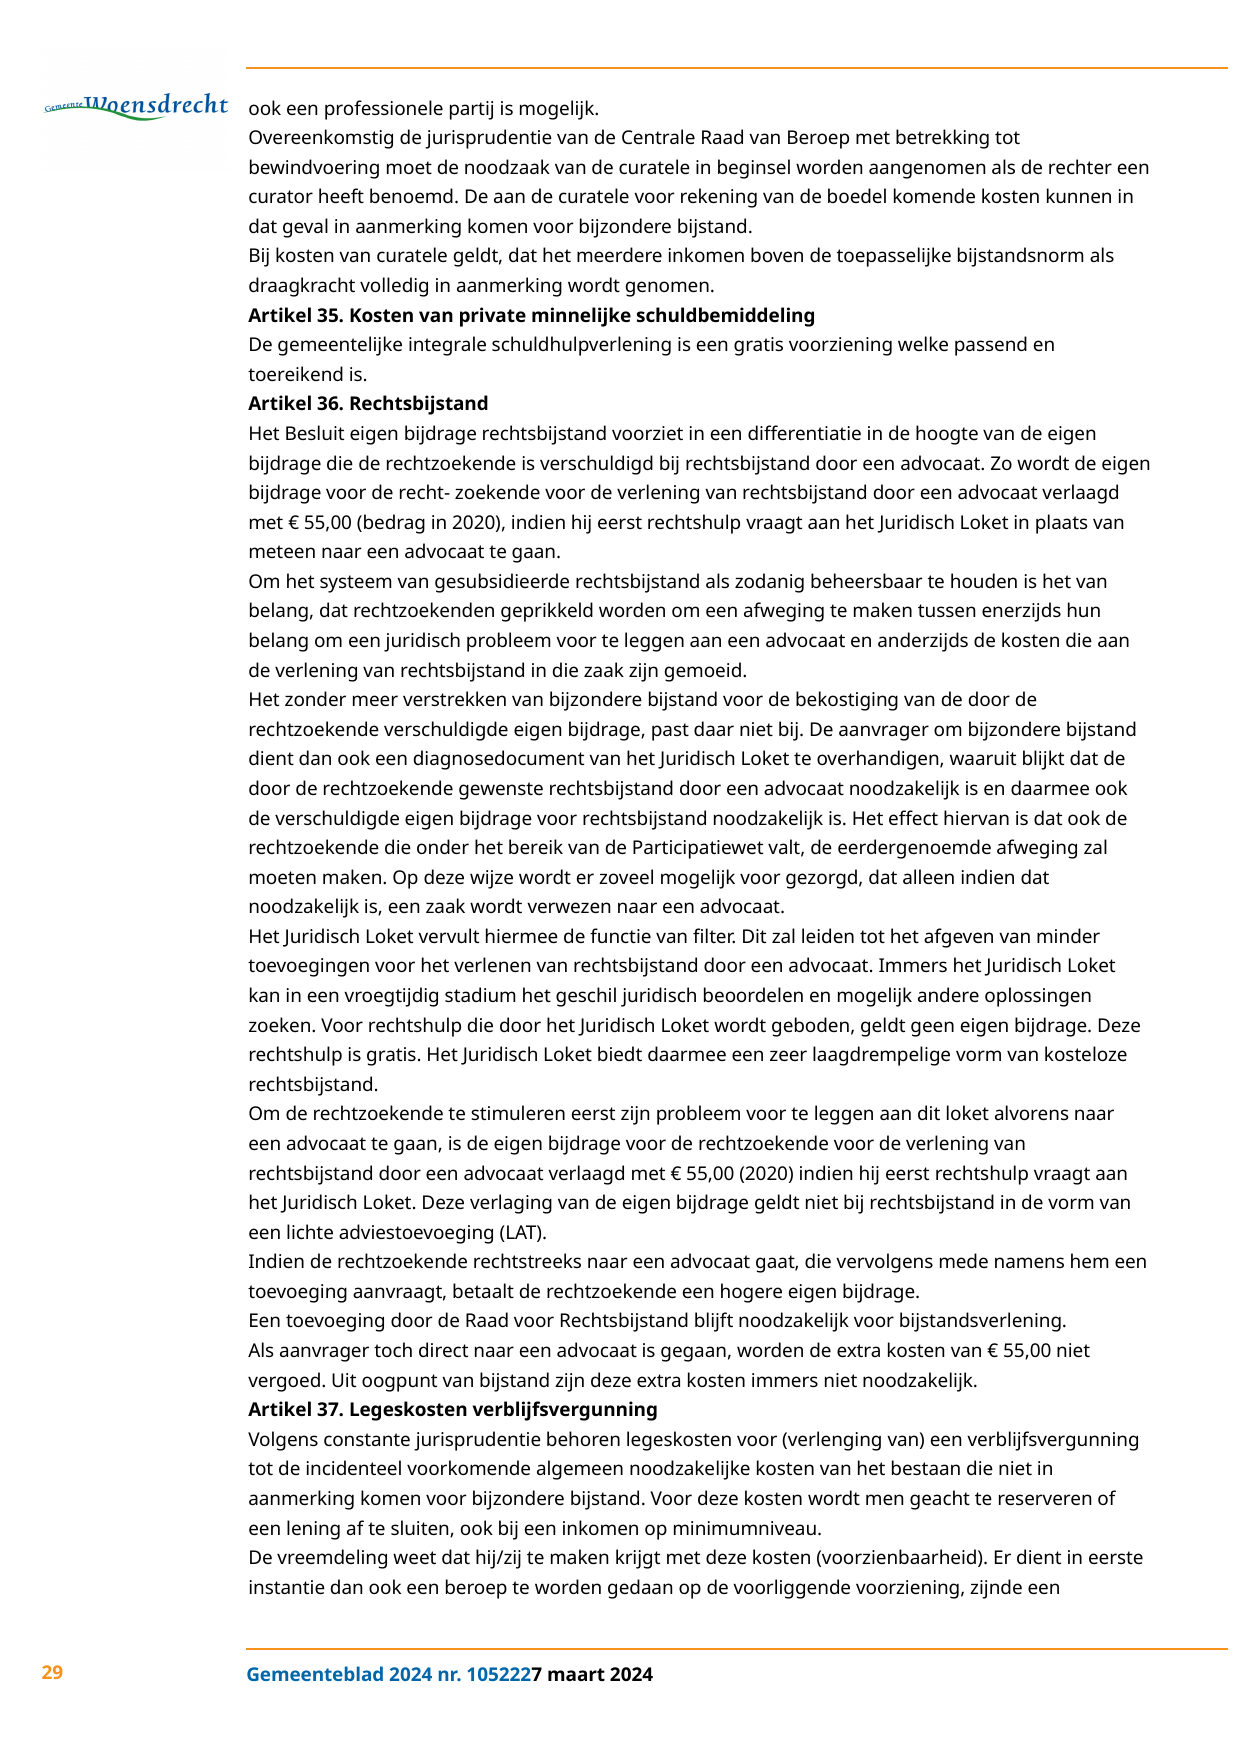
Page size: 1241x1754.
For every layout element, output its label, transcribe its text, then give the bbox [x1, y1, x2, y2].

text Om het systeem van gesubsidieerde rechtsbijstand als zodanig beheersbaar te houden is het van belang, dat rechtzoekenden geprikkeld worden om een afweging te maken tussen enerzijds hun belang om een juridisch probleem voor te leggen aan een advocaat en anderzijds de kosten die aan de verlening van rechtsbijstand in die zaak zijn gemoeid. [248, 568, 1152, 683]
text ook een professionele partij is mogelijk. [248, 95, 1152, 121]
text Het Juridisch Loket vervult hiermee de functie van filter. Dit zal leiden tot het afgeven van minder toevoegingen voor het verlenen van rechtsbijstand door een advocaat. Immers het Juridisch Loket kan in een vroegtijdig stadium het geschil juridisch beoordelen en mogelijk andere oplossingen zoeken. Voor rechtshulp die door het Juridisch Loket wordt geboden, geldt geen eigen bijdrage. Deze rechtshulp is gratis. Het Juridisch Loket biedt daarmee een zeer laagdrempelige vorm van kosteloze rechtsbijstand. [248, 923, 1152, 1097]
text Het zonder meer verstrekken van bijzondere bijstand voor de bekostiging van de door de rechtzoekende verschuldigde eigen bijdrage, past daar niet bij. De aanvrager om bijzondere bijstand dient dan ook een diagnosedocument van het Juridisch Loket te overhandigen, waaruit blijkt dat de door de rechtzoekende gewenste rechtsbijstand door een advocaat noodzakelijk is en daarmee ook de verschuldigde eigen bijdrage voor rechtsbijstand noodzakelijk is. Het effect hiervan is dat ook de rechtzoekende die onder het bereik van de Participatiewet valt, de eerdergenoemde afweging zal moeten maken. Op deze wijze wordt er zoveel mogelijk voor gezorgd, dat alleen indien dat noodzakelijk is, een zaak wordt verwezen naar een advocaat. [248, 686, 1152, 919]
text Het Besluit eigen bijdrage rechtsbijstand voorziet in een differentiatie in de hoogte van de eigen bijdrage die de rechtzoekende is verschuldigd bij rechtsbijstand door een advocaat. Zo wordt de eigen bijdrage voor de recht- zoekende voor de verlening van rechtsbijstand door een advocaat verlaagd met € 55,00 (bedrag in 2020), indien hij eerst rechtshulp vraagt aan het Juridisch Loket in plaats van meteen naar een advocaat te gaan. [248, 420, 1152, 564]
text Artikel 36. Rechtsbijstand [248, 391, 1152, 416]
text Als aanvrager toch direct naar een advocaat is gegaan, worden de extra kosten van € 55,00 niet vergoed. Uit oogpunt van bijstand zijn deze extra kosten immers niet noodzakelijk. [248, 1337, 1152, 1393]
text De vreemdeling weet dat hij/zij te maken krijgt met deze kosten (voorzienbaarheid). Er dient in eerste instantie dan ook een beroep te worden gedaan op de voorliggende voorziening, zijnde een [248, 1544, 1152, 1600]
text Overeenkomstig de jurisprudentie van de Centrale Raad van Beroep met betrekking tot bewindvoering moet de noodzaak van de curatele in beginsel worden aangenomen als de rechter een curator heeft benoemd. De aan de curatele voor rekening van de boedel komende kosten kunnen in dat geval in aanmerking komen voor bijzondere bijstand. [248, 124, 1152, 239]
text Indien de rechtzoekende rechtstreeks naar een advocaat gaat, die vervolgens mede namens hem een toevoeging aanvraagt, betaalt de rechtzoekende een hogere eigen bijdrage. [248, 1248, 1152, 1304]
text Artikel 37. Legeskosten verblijfsvergunning [248, 1396, 1152, 1422]
text Artikel 35. Kosten van private minnelijke schuldbemiddeling [248, 302, 1152, 328]
text De gemeentelijke integrale schuldhulpverlening is een gratis voorziening welke passend en toereikend is. [248, 331, 1152, 387]
text Om de rechtzoekende te stimuleren eerst zijn probleem voor te leggen aan dit loket alvorens naar een advocaat te gaan, is de eigen bijdrage voor de rechtzoekende voor de verlening van rechtsbijstand door een advocaat verlaagd met € 55,00 (2020) indien hij eerst rechtshulp vraagt aan het Juridisch Loket. Deze verlaging van de eigen bijdrage geldt niet bij rechtsbijstand in de vorm van een lichte adviestoevoeging (LAT). [248, 1101, 1152, 1245]
text Een toevoeging door de Raad voor Rechtsbijstand blijft noodzakelijk voor bijstandsverlening. [248, 1308, 1152, 1333]
text Bij kosten van curatele geldt, dat het meerdere inkomen boven de toepasselijke bijstandsnorm als draagkracht volledig in aanmerking wordt genomen. [248, 243, 1152, 298]
picture [41, 47, 231, 172]
text Volgens constante jurisprudentie behoren legeskosten voor (verlenging van) een verblijfsvergunning tot de incidenteel voorkomende algemeen noodzakelijke kosten van het bestaan die niet in aanmerking komen voor bijzondere bijstand. Voor deze kosten wordt men geacht te reserveren of een lening af te sluiten, ook bij een inkomen op minimumniveau. [248, 1426, 1152, 1541]
